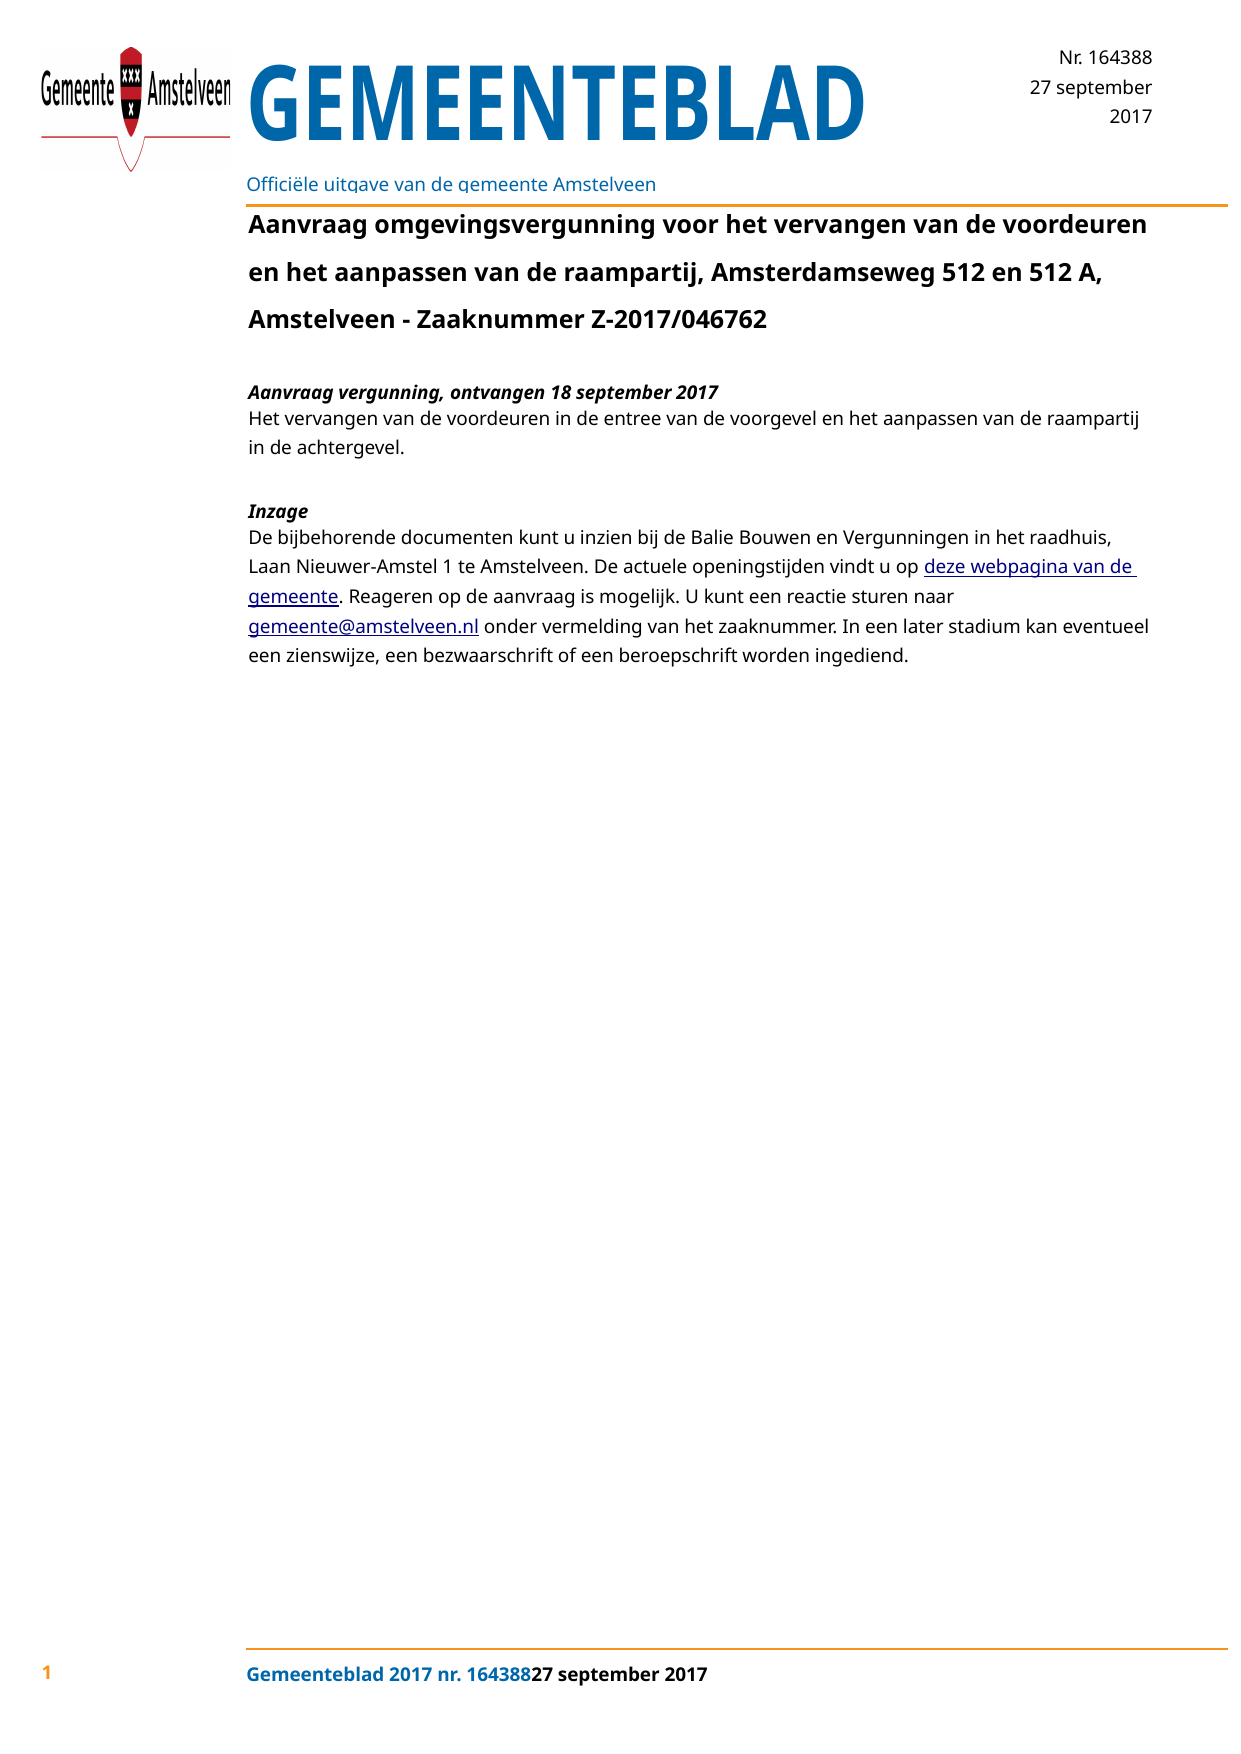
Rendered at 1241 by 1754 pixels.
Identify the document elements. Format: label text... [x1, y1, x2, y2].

text De bijbehorende documenten kunt u inzien bij de Balie Bouwen en Vergunningen in het raadhuis, Laan Nieuwer-Amstel 1 te Amstelveen. De actuele openingstijden vindt u op deze webpagina van de gemeente. Reageren op de aanvraag is mogelijk. U kunt een reactie sturen naar gemeente@amstelveen.nl onder vermelding van het zaaknummer. In een later stadium kan eventueel een zienswijze, een bezwaarschrift of een beroepschrift worden ingediend. [248, 524, 1152, 668]
text Aanvraag omgevingsvergunning voor het vervangen van de voordeuren en het aanpassen van de raampartij, Amsterdamseweg 512 en 512 A, Amstelveen - Zaaknummer Z-2017/046762 [248, 207, 1152, 336]
text Inzage [248, 498, 1152, 524]
text Het vervangen van de voordeuren in de entree van de voorgevel en het aanpassen van de raampartij in de achtergevel. [248, 405, 1152, 460]
text Aanvraag vergunning, ontvangen 18 september 2017 [248, 379, 1152, 405]
picture [41, 47, 231, 172]
